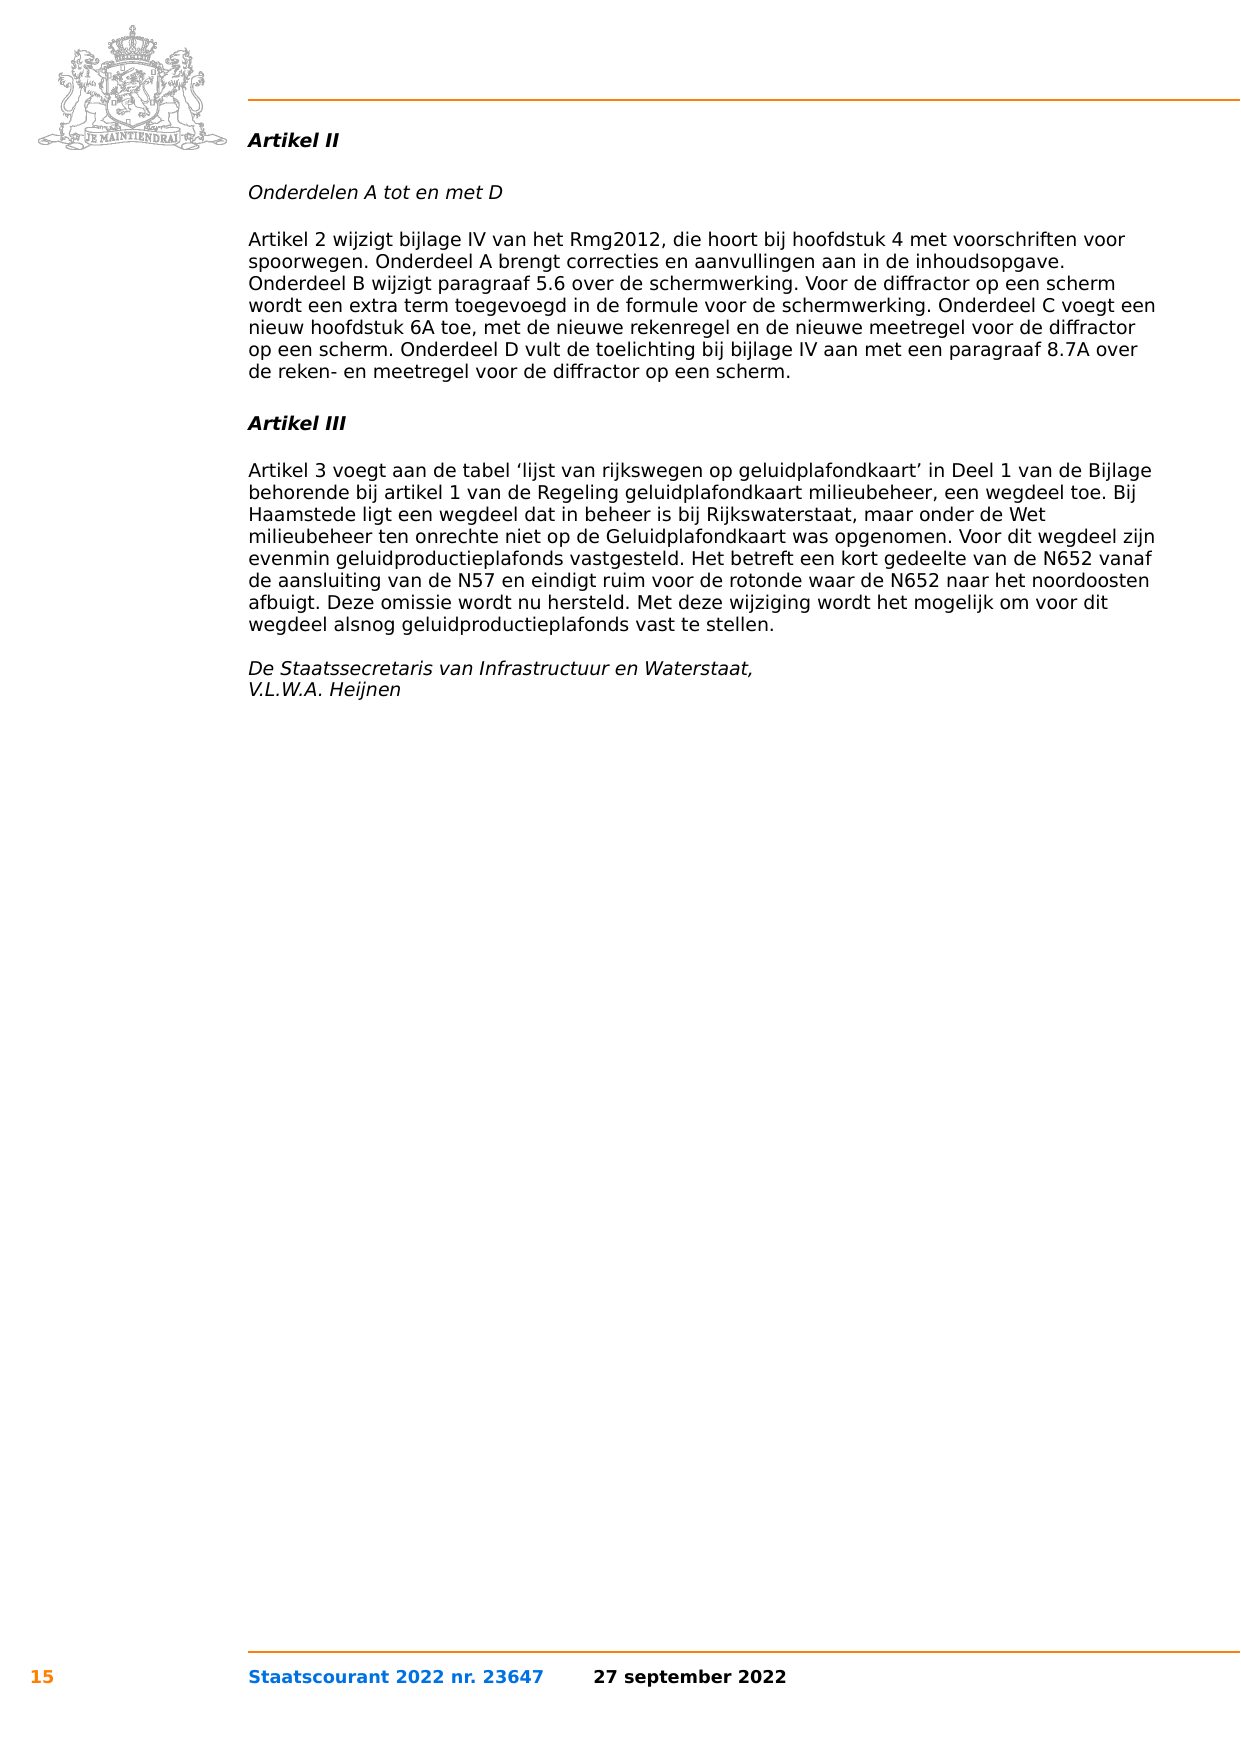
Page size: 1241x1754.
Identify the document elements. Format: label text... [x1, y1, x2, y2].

subtitle Onderdelen A tot en met D [248, 182, 1163, 204]
picture [38, 25, 227, 150]
subtitle Artikel III [248, 413, 1163, 435]
text De Staatssecretaris van Infrastructuur en Waterstaat, V.L.W.A. Heijnen [248, 657, 1163, 701]
text Artikel 3 voegt aan de tabel ‘lijst van rijkswegen op geluidplafondkaart’ in Deel 1 van de Bijlage behorende bij artikel 1 van de Regeling geluidplafondkaart milieubeheer, een wegdeel toe. Bij Haamstede ligt een wegdeel dat in beheer is bij Rijkswaterstaat, maar onder de Wet milieubeheer ten onrechte niet op de Geluidplafondkaart was opgenomen. Voor dit wegdeel zijn evenmin geluidproductieplafonds vastgesteld. Het betreft een kort gedeelte van de N652 vanaf de aansluiting van de N57 en eindigt ruim voor de rotonde waar de N652 naar het noordoosten afbuigt. Deze omissie wordt nu hersteld. Met deze wijziging wordt het mogelijk om voor dit wegdeel alsnog geluidproductieplafonds vast te stellen. [248, 460, 1163, 636]
subtitle Artikel II [248, 130, 1163, 152]
text Artikel 2 wijzigt bijlage IV van het Rmg2012, die hoort bij hoofdstuk 4 met voorschriften voor spoorwegen. Onderdeel A brengt correcties en aanvullingen aan in de inhoudsopgave. Onderdeel B wijzigt paragraaf 5.6 over de schermwerking. Voor de diffractor op een scherm wordt een extra term toegevoegd in de formule voor de schermwerking. Onderdeel C voegt een nieuw hoofdstuk 6A toe, met de nieuwe rekenregel en de nieuwe meetregel voor de diffractor op een scherm. Onderdeel D vult de toelichting bij bijlage IV aan met een paragraaf 8.7A over de reken- en meetregel voor de diffractor op een scherm. [248, 229, 1163, 383]
